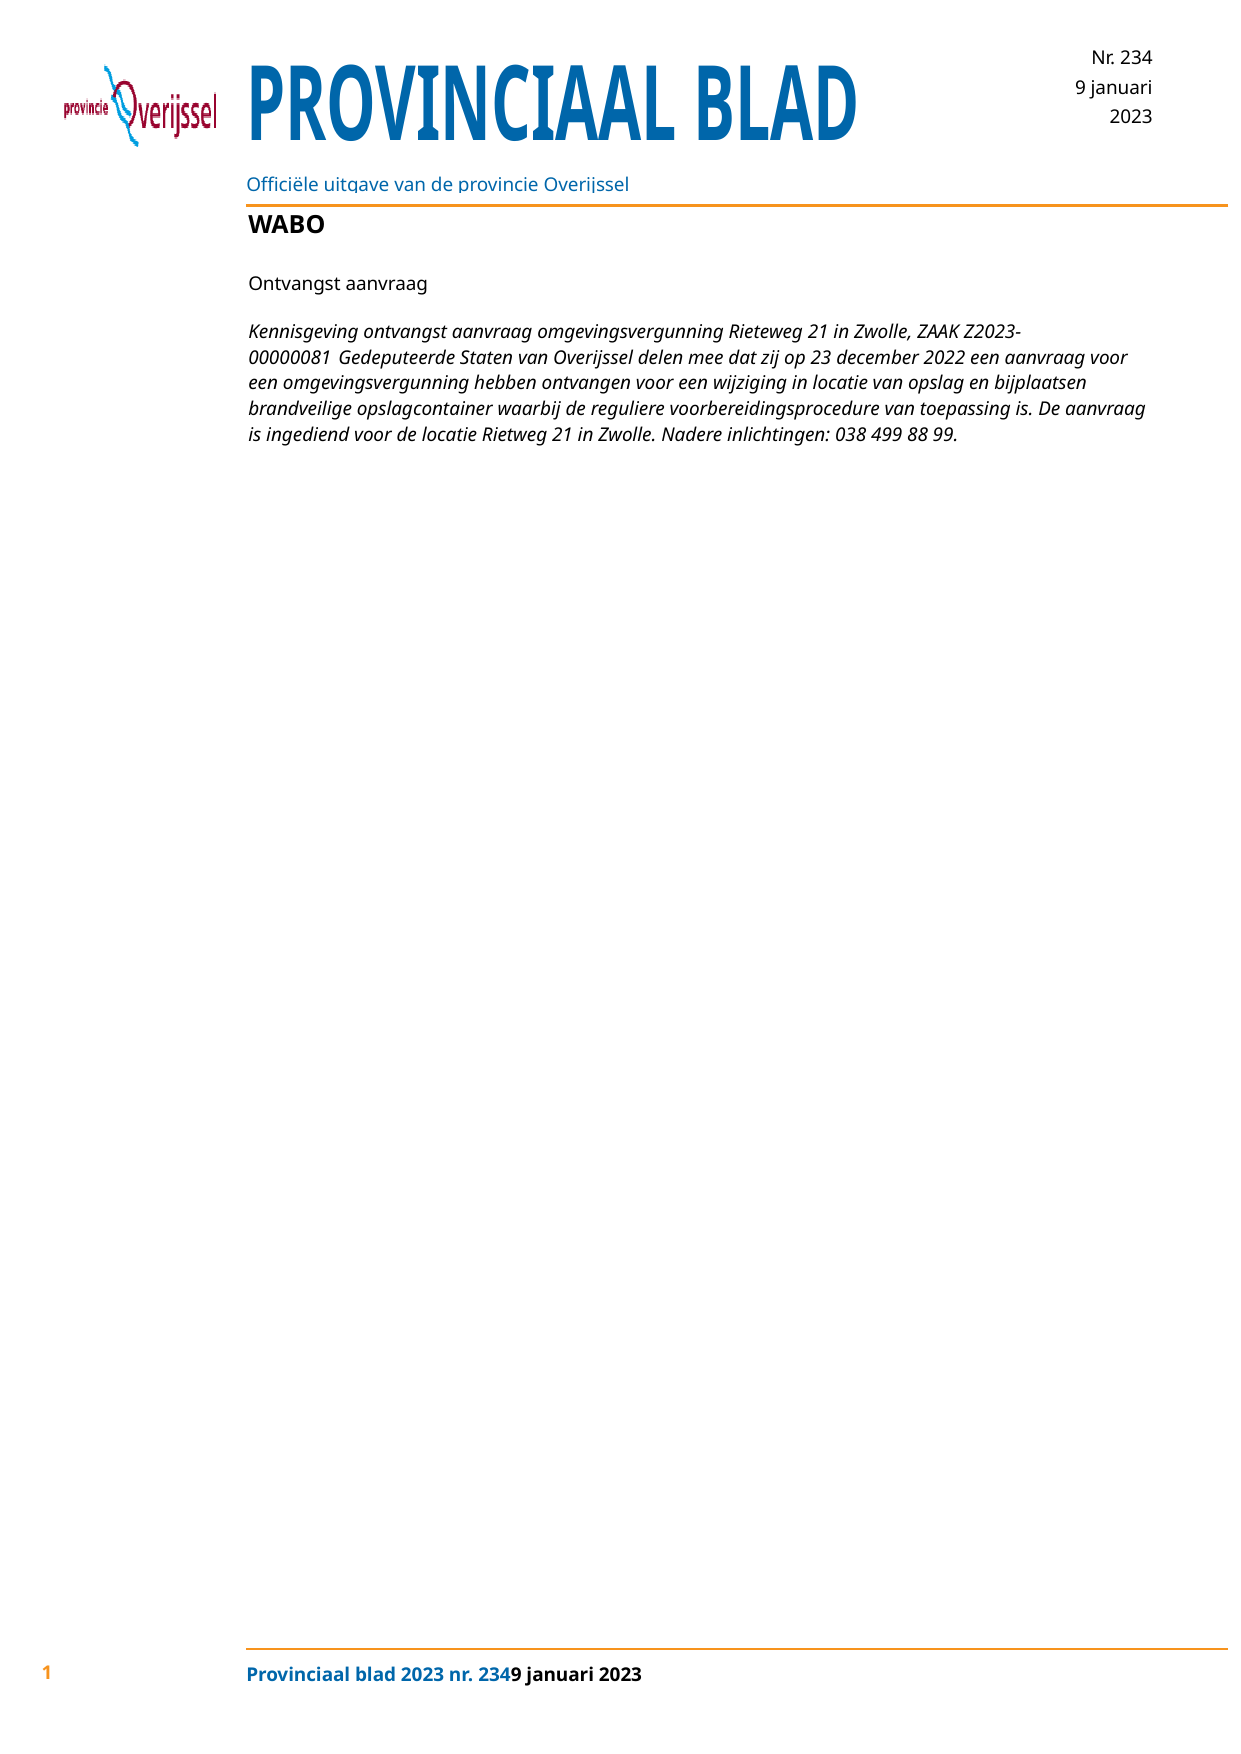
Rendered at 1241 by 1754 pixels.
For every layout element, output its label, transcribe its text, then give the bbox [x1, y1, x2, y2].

text Ontvangst aanvraag [248, 270, 1152, 296]
picture [41, 47, 231, 172]
text Kennisgeving ontvangst aanvraag omgevingsvergunning Rieteweg 21 in Zwolle, ZAAK Z2023-00000081 Gedeputeerde Staten van Overijssel delen mee dat zij op 23 december 2022 een aanvraag voor een omgevingsvergunning hebben ontvangen voor een wijziging in locatie van opslag en bijplaatsen brandveilige opslagcontainer waarbij de reguliere voorbereidingsprocedure van toepassing is. De aanvraag is ingediend voor de locatie Rietweg 21 in Zwolle. Nadere inlichtingen: 038 499 88 99. [248, 318, 1152, 447]
text WABO [248, 207, 1152, 241]
